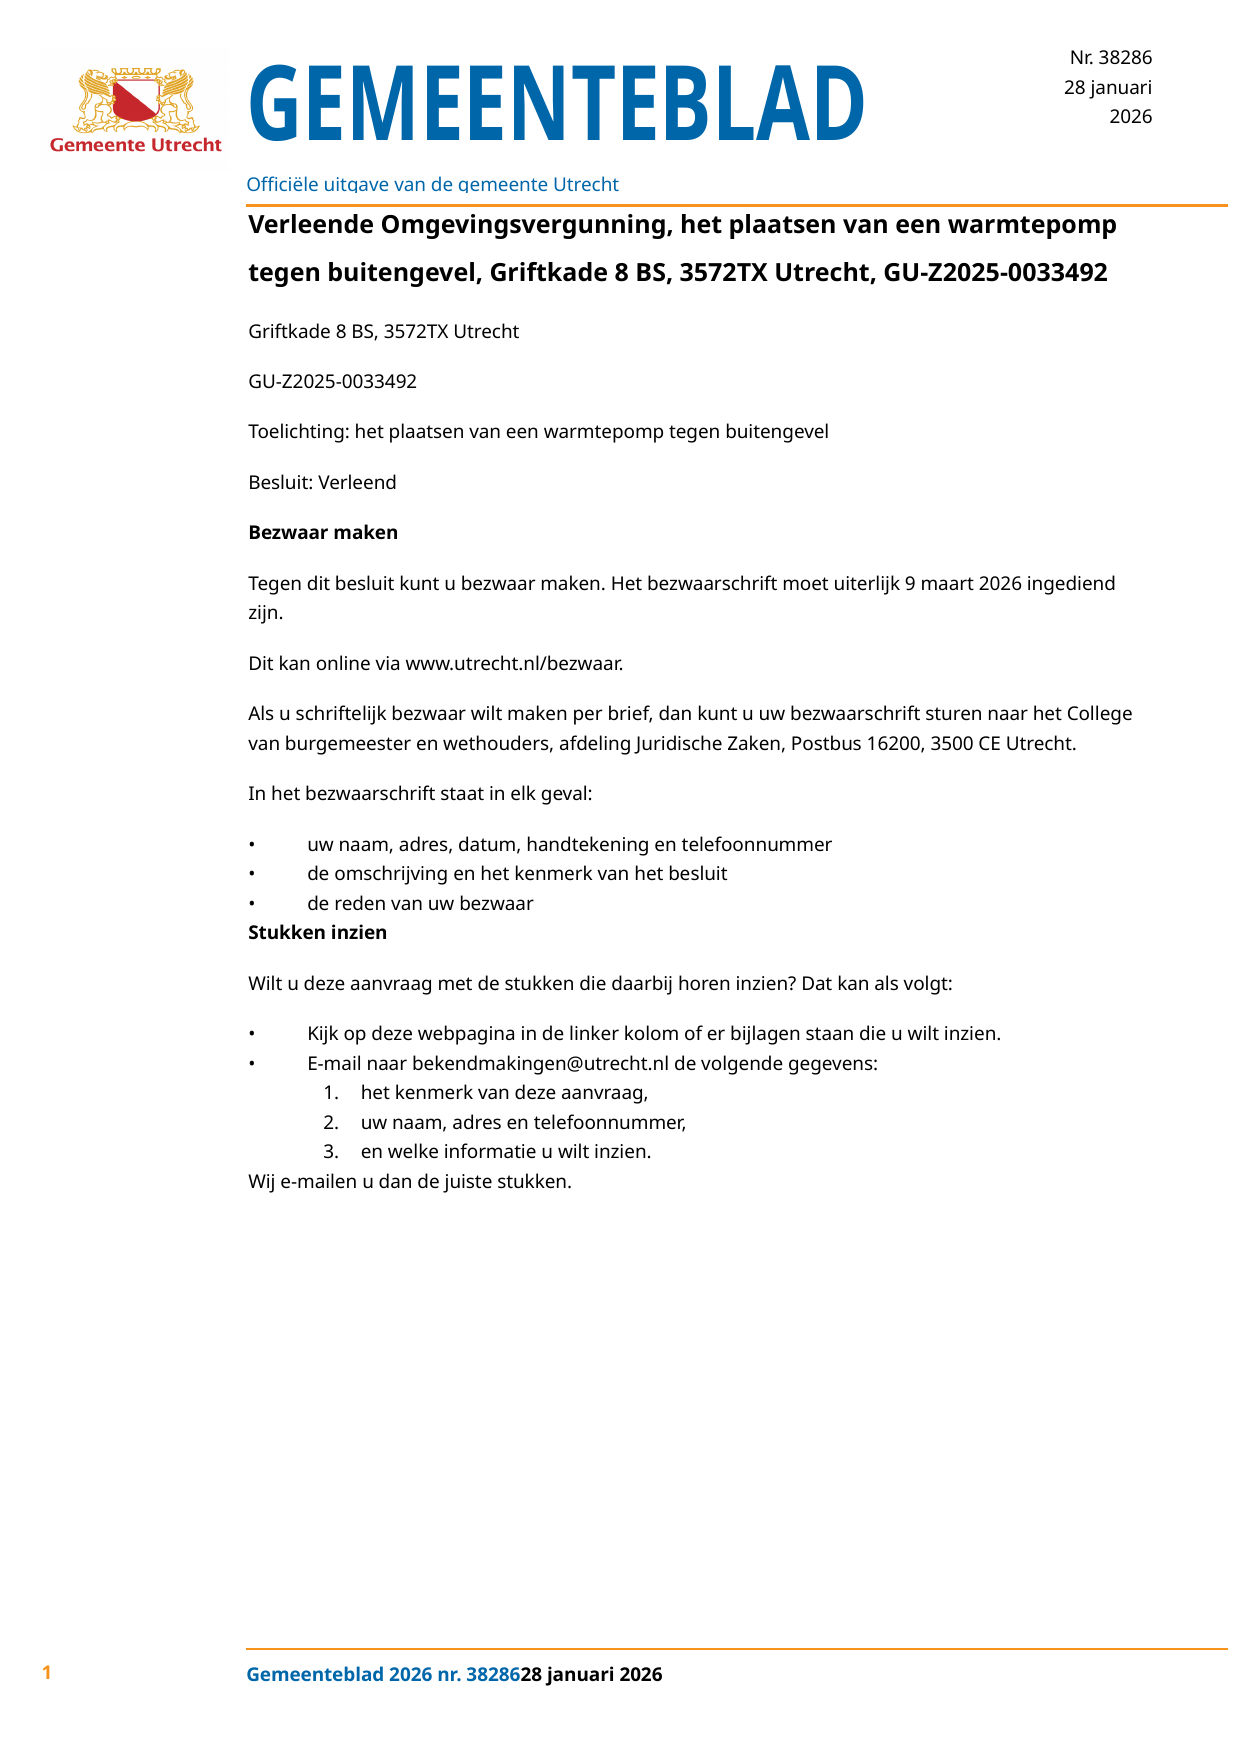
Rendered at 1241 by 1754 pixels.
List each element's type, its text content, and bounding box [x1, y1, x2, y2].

text Dit kan online via www.utrecht.nl/bezwaar. [248, 650, 1152, 676]
list het kenmerk van deze aanvraag, [323, 1079, 1152, 1105]
text GU-Z2025-0033492 [248, 368, 1152, 394]
text Bezwaar maken [248, 519, 1152, 545]
text Als u schriftelijk bezwaar wilt maken per brief, dan kunt u uw bezwaarschrift sturen naar het College van burgemeester en wethouders, afdeling Juridische Zaken, Postbus 16200, 3500 CE Utrecht. [248, 700, 1152, 756]
list de reden van uw bezwaar [248, 890, 1152, 916]
list E-mail naar bekendmakingen@utrecht.nl de volgende gegevens: [248, 1050, 1152, 1076]
text Tegen dit besluit kunt u bezwaar maken. Het bezwaarschrift moet uiterlijk 9 maart 2026 ingediend zijn. [248, 570, 1152, 625]
text Toelichting: het plaatsen van een warmtepomp tegen buitengevel [248, 419, 1152, 444]
text Verleende Omgevingsvergunning, het plaatsen van een warmtepomp tegen buitengevel, Griftkade 8 BS, 3572TX Utrecht, GU-Z2025-0033492 [248, 207, 1152, 288]
list en welke informatie u wilt inzien. [323, 1139, 1152, 1164]
text Wilt u deze aanvraag met de stukken die daarbij horen inzien? Dat kan als volgt: [248, 970, 1152, 996]
text Griftkade 8 BS, 3572TX Utrecht [248, 318, 1152, 344]
list uw naam, adres, datum, handtekening en telefoonnummer [248, 831, 1152, 857]
text Wij e-mailen u dan de juiste stukken. [248, 1168, 1152, 1194]
list Kijk op deze webpagina in de linker kolom of er bijlagen staan die u wilt inzien. [248, 1020, 1152, 1046]
text In het bezwaarschrift staat in elk geval: [248, 780, 1152, 806]
list de omschrijving en het kenmerk van het besluit [248, 860, 1152, 886]
text Stukken inzien [248, 919, 1152, 945]
picture [41, 47, 231, 172]
text Besluit: Verleend [248, 469, 1152, 495]
list uw naam, adres en telefoonnummer, [323, 1109, 1152, 1135]
